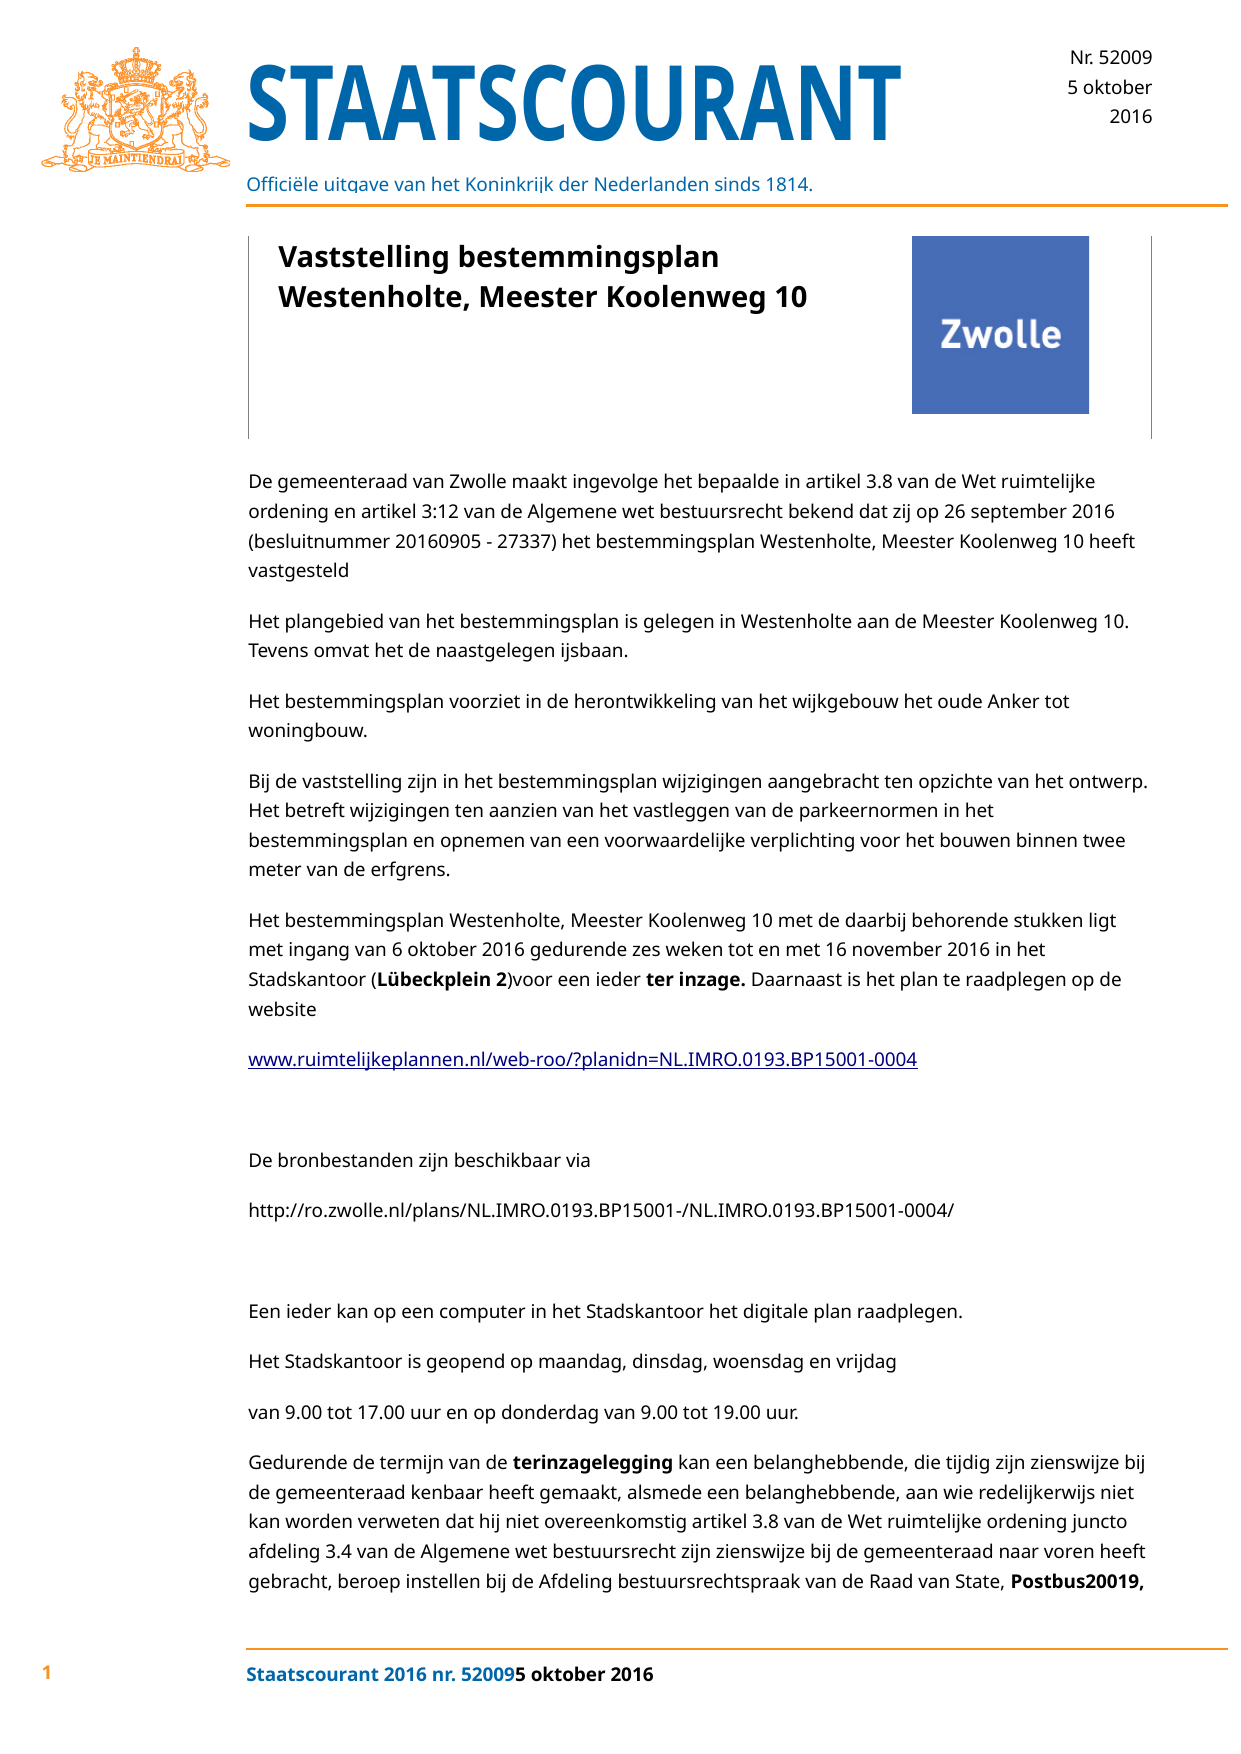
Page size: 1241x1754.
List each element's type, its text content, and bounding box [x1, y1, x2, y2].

text De gemeenteraad van Zwolle maakt ingevolge het bepaalde in artikel 3.8 van de Wet ruimtelijke ordening en artikel 3:12 van de Algemene wet bestuursrecht bekend dat zij op 26 september 2016 (besluitnummer 20160905 - 27337) het bestemmingsplan Westenholte, Meester Koolenweg 10 heeft vastgesteld [248, 469, 1152, 583]
text Gedurende de termijn van de terinzagelegging kan een belanghebbende, die tijdig zijn zienswijze bij de gemeenteraad kenbaar heeft gemaakt, alsmede een belanghebbende, aan wie redelijkerwijs niet kan worden verweten dat hij niet overeenkomstig artikel 3.8 van de Wet ruimtelijke ordening juncto afdeling 3.4 van de Algemene wet bestuursrecht zijn zienswijze bij de gemeenteraad naar voren heeft gebracht, beroep instellen bij de Afdeling bestuursrechtspraak van de Raad van State, Postbus20019, [248, 1449, 1152, 1593]
text Het plangebied van het bestemmingsplan is gelegen in Westenholte aan de Meester Koolenweg 10. Tevens omvat het de naastgelegen ijsbaan. [248, 608, 1152, 663]
text van 9.00 tot 17.00 uur en op donderdag van 9.00 tot 19.00 uur. [248, 1399, 1152, 1425]
text Het Stadskantoor is geopend op maandag, dinsdag, woensdag en vrijdag [248, 1349, 1152, 1374]
table_header [850, 236, 912, 413]
text http://ro.zwolle.nl/plans/NL.IMRO.0193.BP15001-/NL.IMRO.0193.BP15001-0004/ [248, 1197, 1152, 1223]
table_header Vaststelling bestemmingsplan Westenholte, Meester Koolenweg 10 [249, 236, 850, 439]
picture [41, 47, 231, 172]
text Het bestemmingsplan voorziet in de herontwikkeling van het wijkgebouw het oude Anker tot woningbouw. [248, 688, 1152, 743]
table_header [850, 414, 1151, 439]
text Bij de vaststelling zijn in het bestemmingsplan wijzigingen aangebracht ten opzichte van het ontwerp. Het betreft wijzigingen ten aanzien van het vastleggen van de parkeernormen in het bestemmingsplan en opnemen van een voorwaardelijke verplichting voor het bouwen binnen twee meter van de erfgrens. [248, 768, 1152, 882]
picture [912, 236, 1090, 414]
text Een ieder kan op een computer in het Stadskantoor het digitale plan raadplegen. [248, 1298, 1152, 1324]
text De bronbestanden zijn beschikbaar via [248, 1147, 1152, 1173]
text Het bestemmingsplan Westenholte, Meester Koolenweg 10 met de daarbij behorende stukken ligt met ingang van 6 oktober 2016 gedurende zes weken tot en met 16 november 2016 in het Stadskantoor (Lübeckplein 2)voor een ieder ter inzage. Daarnaast is het plan te raadplegen op de website [248, 907, 1152, 1021]
table_header [1090, 236, 1151, 413]
text www.ruimtelijkeplannen.nl/web-roo/?planidn=NL.IMRO.0193.BP15001-0004 [248, 1046, 1152, 1072]
